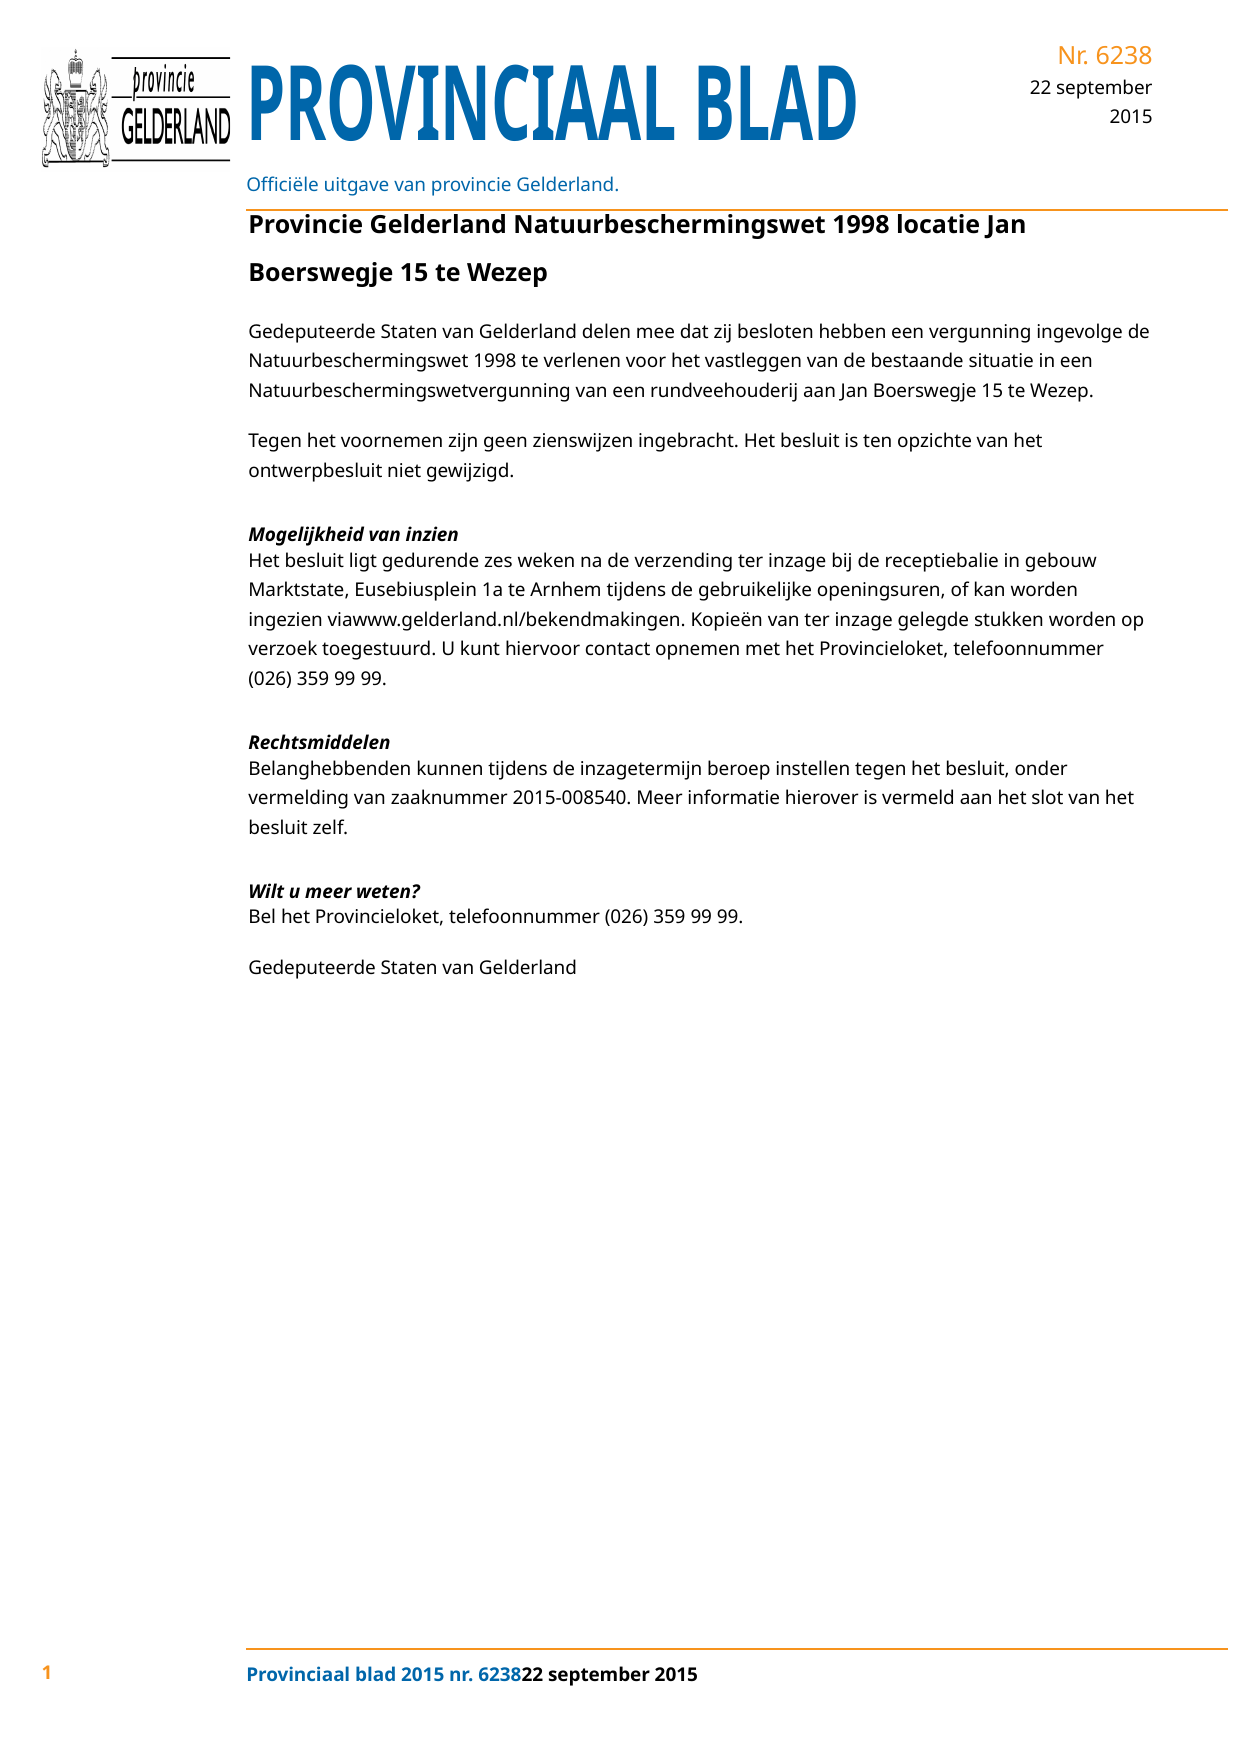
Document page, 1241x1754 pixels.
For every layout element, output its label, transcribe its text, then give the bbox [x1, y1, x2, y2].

text Mogelijkheid van inzien [248, 521, 1152, 547]
text Provincie Gelderland Natuurbeschermingswet 1998 locatie Jan Boerswegje 15 te Wezep [248, 211, 1152, 288]
picture [41, 47, 231, 172]
text Rechtsmiddelen [248, 729, 1152, 755]
text Bel het Provincieloket, telefoonnummer (026) 359 99 99. [248, 904, 1152, 929]
text Tegen het voornemen zijn geen zienswijzen ingebracht. Het besluit is ten opzichte van het ontwerpbesluit niet gewijzigd. [248, 427, 1152, 483]
text Gedeputeerde Staten van Gelderland [248, 954, 1152, 980]
text Wilt u meer weten? [248, 878, 1152, 904]
text Belanghebbenden kunnen tijdens de inzagetermijn beroep instellen tegen het besluit, onder vermelding van zaaknummer 2015-008540. Meer informatie hierover is vermeld aan het slot van het besluit zelf. [248, 755, 1152, 840]
text Het besluit ligt gedurende zes weken na de verzending ter inzage bij de receptiebalie in gebouw Marktstate, Eusebiusplein 1a te Arnhem tijdens de gebruikelijke openingsuren, of kan worden ingezien viawww.gelderland.nl/bekendmakingen. Kopieën van ter inzage gelegde stukken worden op verzoek toegestuurd. U kunt hiervoor contact opnemen met het Provincieloket, telefoonnummer (026) 359 99 99. [248, 547, 1152, 691]
text Gedeputeerde Staten van Gelderland delen mee dat zij besloten hebben een vergunning ingevolge de Natuurbeschermingswet 1998 te verlenen voor het vastleggen van de bestaande situatie in een Natuurbeschermingswetvergunning van een rundveehouderij aan Jan Boerswegje 15 te Wezep. [248, 318, 1152, 403]
